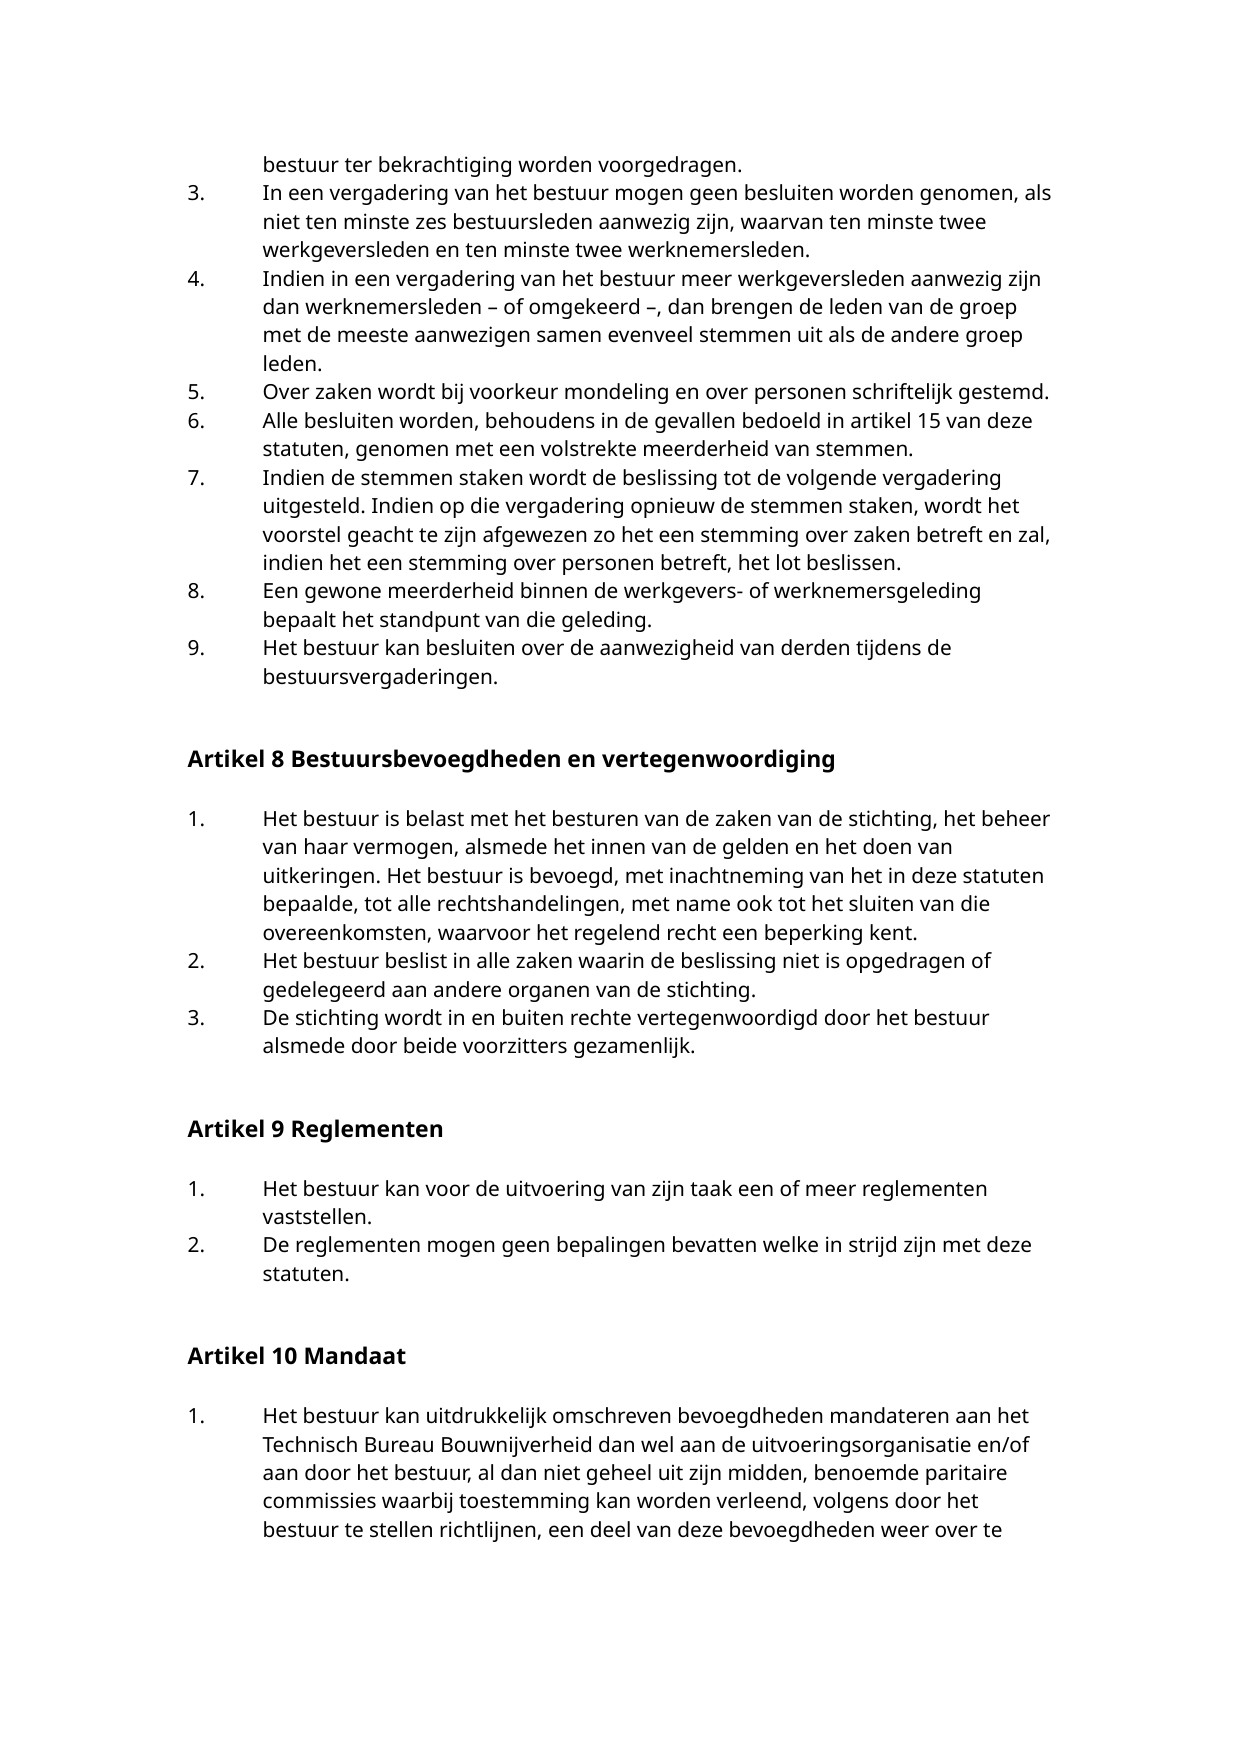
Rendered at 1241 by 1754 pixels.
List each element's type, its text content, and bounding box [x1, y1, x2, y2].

list Het bestuur kan voor de uitvoering van zijn taak een of meer reglementen vaststellen. [187, 1174, 1053, 1231]
list Het bestuur beslist in alle zaken waarin de beslissing niet is opgedragen of gedelegeerd aan andere organen van de stichting. [187, 946, 1053, 1003]
subtitle Artikel 8 Bestuursbevoegdheden en vertegenwoordiging [187, 743, 1053, 774]
list Het bestuur kan besluiten over de aanwezigheid van derden tijdens de bestuursvergaderingen. [187, 633, 1053, 690]
list Alle besluiten worden, behoudens in de gevallen bedoeld in artikel 15 van deze statuten, genomen met een volstrekte meerderheid van stemmen. [187, 406, 1053, 463]
list Het bestuur is belast met het besturen van de zaken van de stichting, het beheer van haar vermogen, alsmede het innen van de gelden en het doen van uitkeringen. Het bestuur is bevoegd, met inachtneming van het in deze statuten bepaalde, tot alle rechtshandelingen, met name ook tot het sluiten van die overeenkomsten, waarvoor het regelend recht een beperking kent. [187, 804, 1053, 946]
list In een vergadering van het bestuur mogen geen besluiten worden genomen, als niet ten minste zes bestuursleden aanwezig zijn, waarvan ten minste twee werkgeversleden en ten minste twee werknemersleden. [187, 178, 1053, 264]
subtitle Artikel 10 Mandaat [187, 1340, 1053, 1371]
list De reglementen mogen geen bepalingen bevatten welke in strijd zijn met deze statuten. [187, 1231, 1053, 1287]
list Indien in een vergadering van het bestuur meer werkgeversleden aanwezig zijn dan werknemersleden – of omgekeerd –, dan brengen de leden van de groep met de meeste aanwezigen samen evenveel stemmen uit als de andere groep leden. [187, 264, 1053, 377]
list De stichting wordt in en buiten rechte vertegenwoordigd door het bestuur alsmede door beide voorzitters gezamenlijk. [187, 1003, 1053, 1060]
list Over zaken wordt bij voorkeur mondeling en over personen schriftelijk gestemd. [187, 377, 1053, 406]
list Indien de stemmen staken wordt de beslissing tot de volgende vergadering uitgesteld. Indien op die vergadering opnieuw de stemmen staken, wordt het voorstel geacht te zijn afgewezen zo het een stemming over zaken betreft en zal, indien het een stemming over personen betreft, het lot beslissen. [187, 463, 1053, 577]
subtitle Artikel 9 Reglementen [187, 1112, 1053, 1144]
list Het bestuur kan uitdrukkelijk omschreven bevoegdheden mandateren aan het Technisch Bureau Bouwnijverheid dan wel aan de uitvoeringsorganisatie en/of aan door het bestuur, al dan niet geheel uit zijn midden, benoemde paritaire commissies waarbij toestemming kan worden verleend, volgens door het bestuur te stellen richtlijnen, een deel van deze bevoegdheden weer over te [187, 1401, 1053, 1543]
list bestuur ter bekrachtiging worden voorgedragen. [187, 150, 1053, 178]
list Een gewone meerderheid binnen de werkgevers- of werknemersgeleding bepaalt het standpunt van die geleding. [187, 577, 1053, 633]
